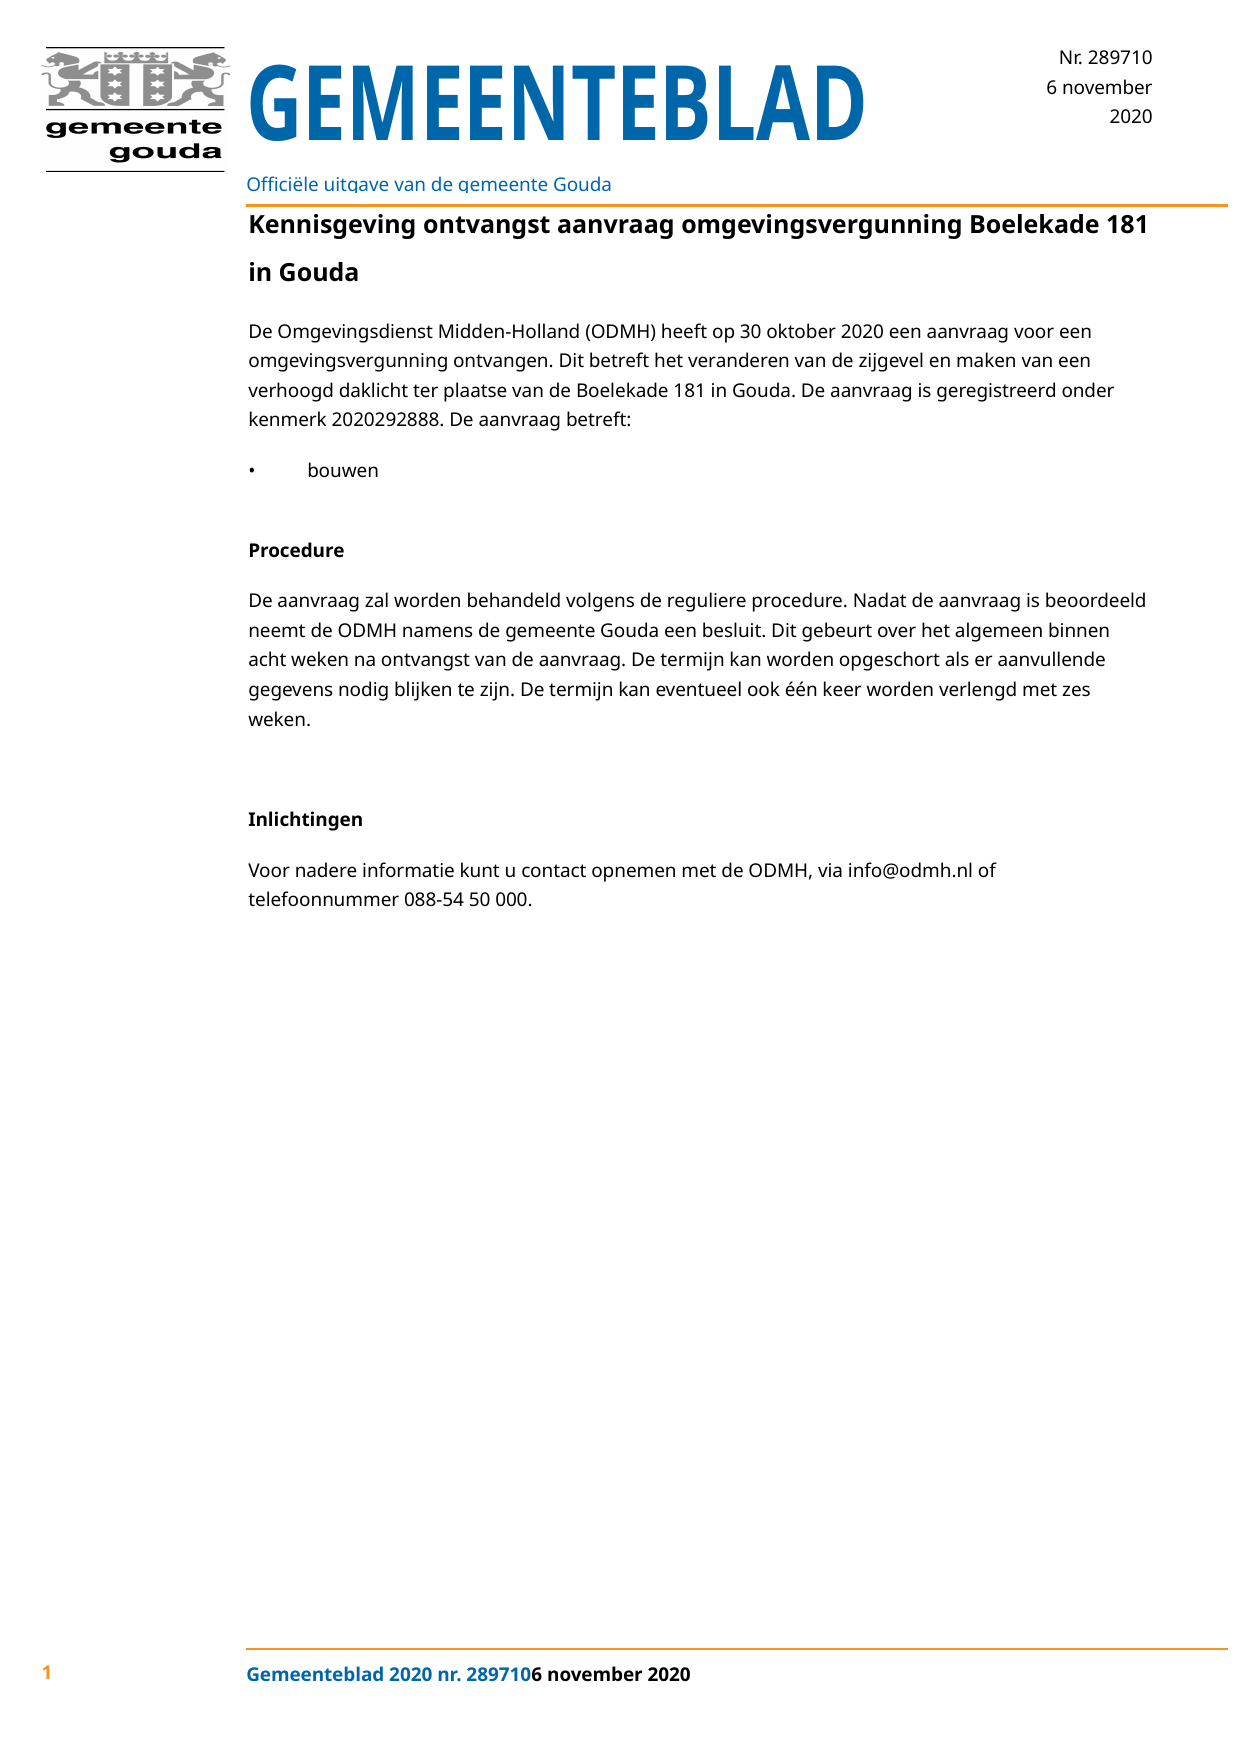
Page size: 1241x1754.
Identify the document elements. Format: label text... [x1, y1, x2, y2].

text Inlichtingen [248, 807, 1152, 832]
picture [41, 47, 231, 172]
list bouwen [248, 457, 1152, 483]
text Procedure [248, 537, 1152, 563]
text De Omgevingsdienst Midden-Holland (ODMH) heeft op 30 oktober 2020 een aanvraag voor een omgevingsvergunning ontvangen. Dit betreft het veranderen van de zijgevel en maken van een verhoogd daklicht ter plaatse van de Boelekade 181 in Gouda. De aanvraag is geregistreerd onder kenmerk 2020292888. De aanvraag betreft: [248, 318, 1152, 432]
text Voor nadere informatie kunt u contact opnemen met de ODMH, via info@odmh.nl of telefoonnummer 088-54 50 000. [248, 857, 1152, 912]
text Kennisgeving ontvangst aanvraag omgevingsvergunning Boelekade 181 in Gouda [248, 207, 1152, 288]
text De aanvraag zal worden behandeld volgens de reguliere procedure. Nadat de aanvraag is beoordeeld neemt de ODMH namens de gemeente Gouda een besluit. Dit gebeurt over het algemeen binnen acht weken na ontvangst van de aanvraag. De termijn kan worden opgeschort als er aanvullende gegevens nodig blijken te zijn. De termijn kan eventueel ook één keer worden verlengd met zes weken. [248, 587, 1152, 732]
